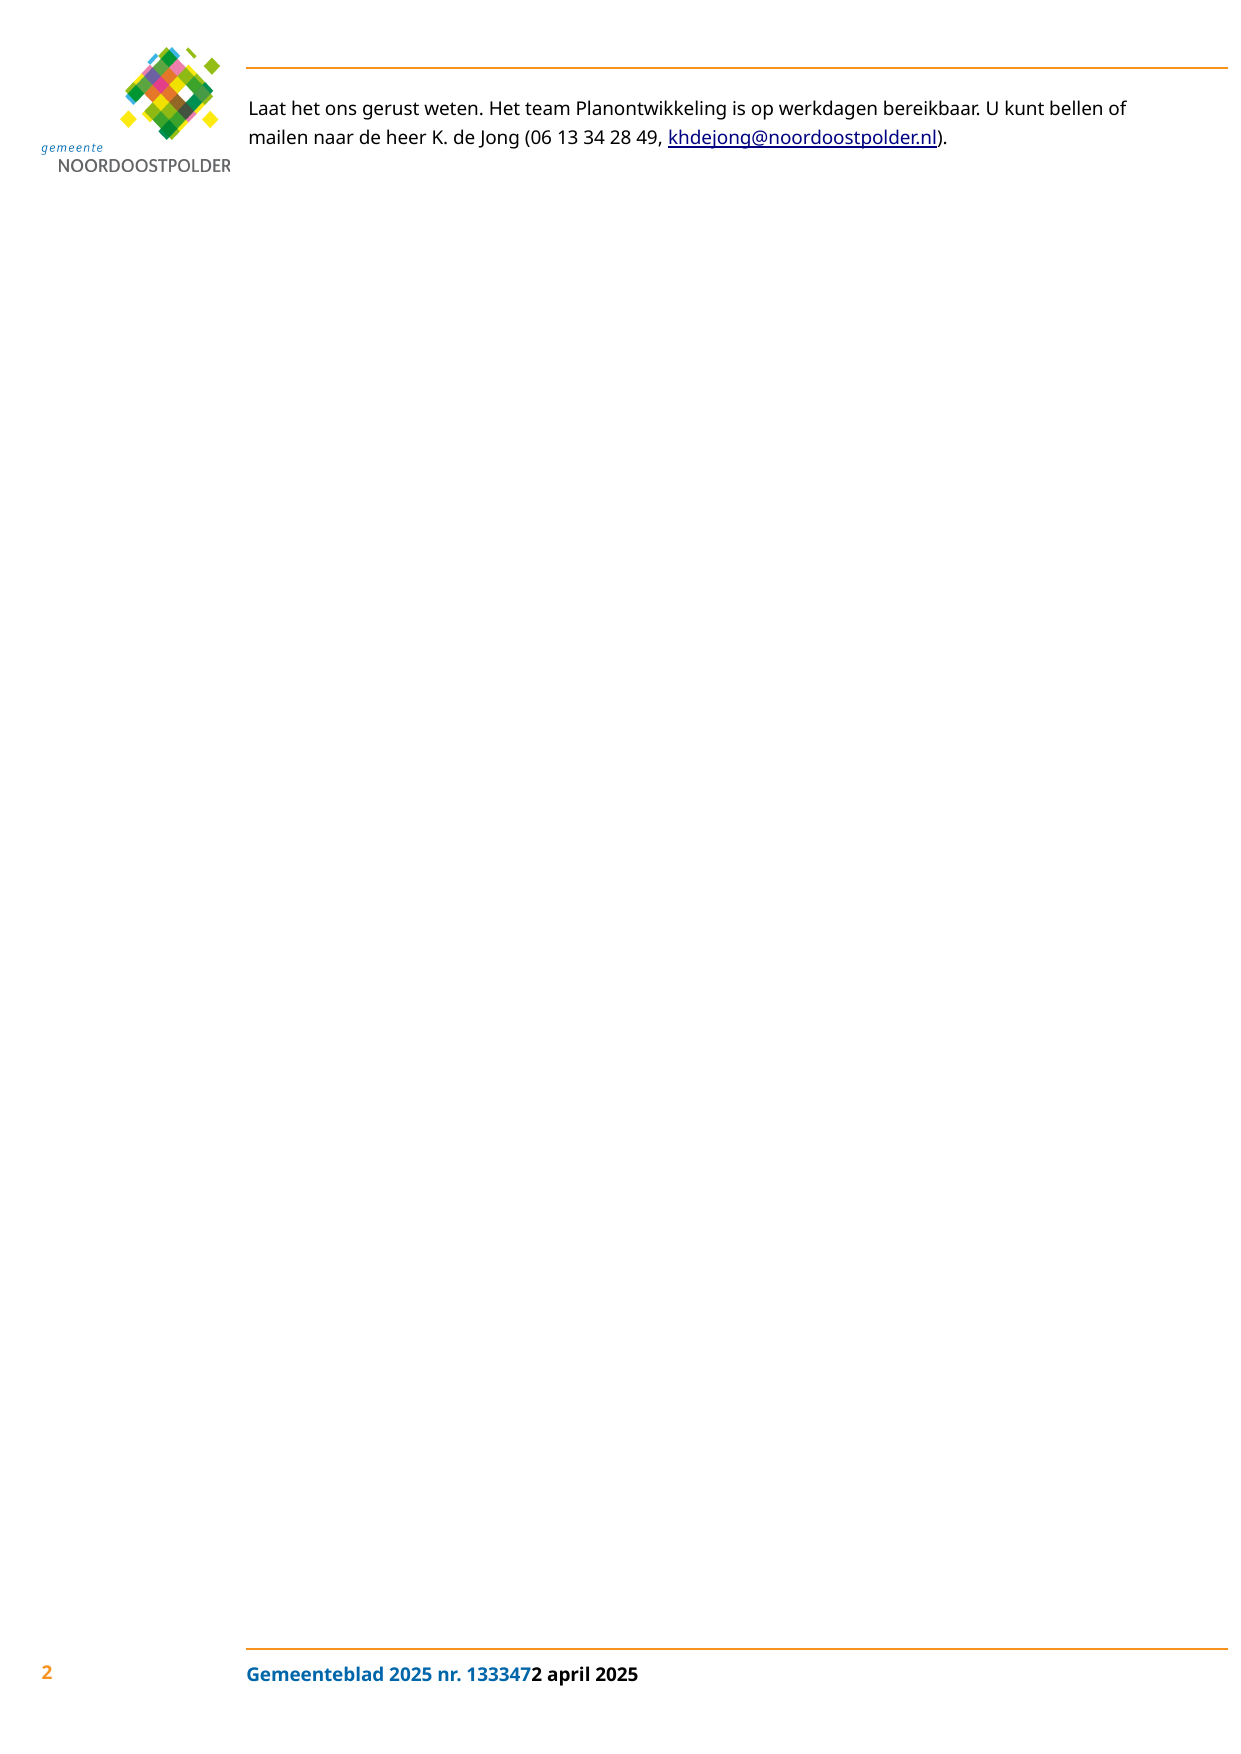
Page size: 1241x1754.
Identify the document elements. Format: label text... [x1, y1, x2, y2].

picture [41, 47, 231, 172]
text Laat het ons gerust weten. Het team Planontwikkeling is op werkdagen bereikbaar. U kunt bellen of mailen naar de heer K. de Jong (06 13 34 28 49, khdejong@noordoostpolder.nl). [248, 95, 1152, 150]
